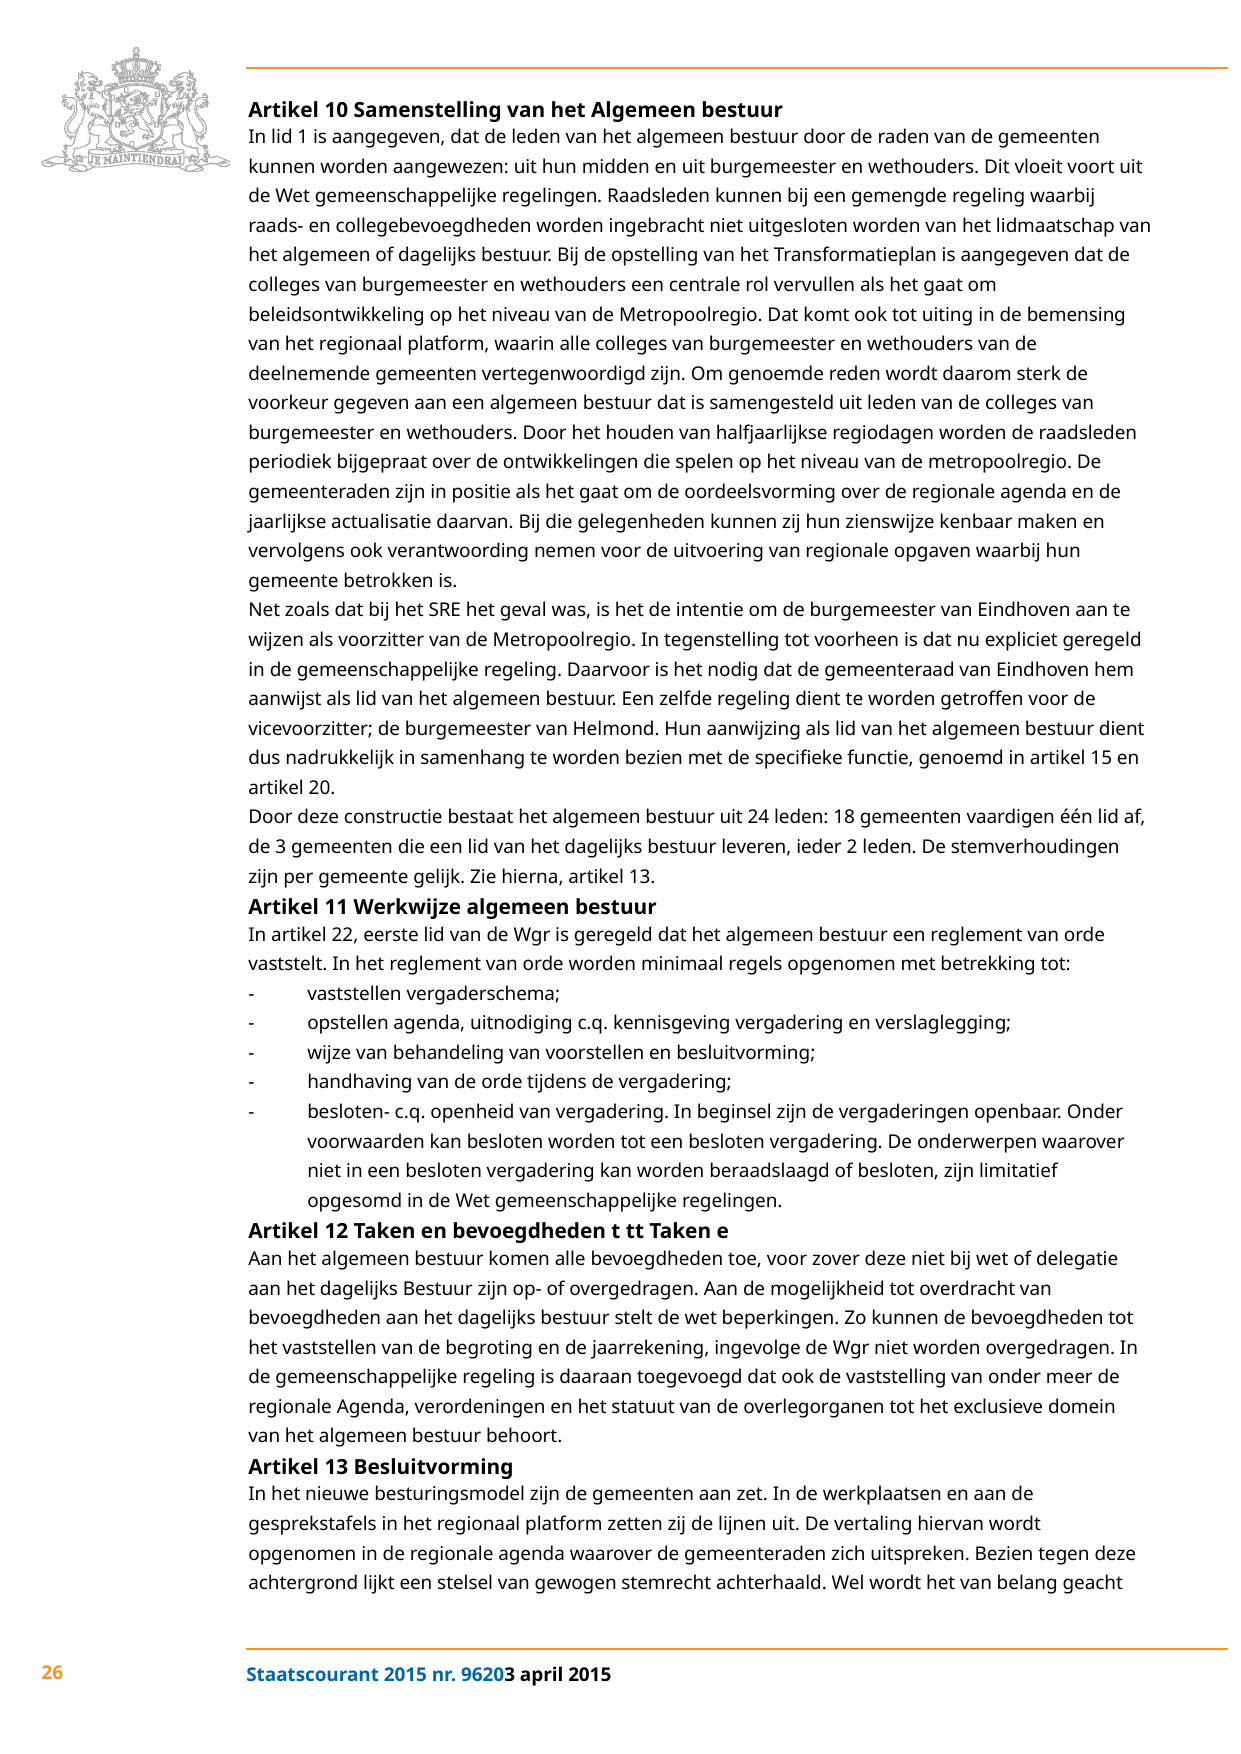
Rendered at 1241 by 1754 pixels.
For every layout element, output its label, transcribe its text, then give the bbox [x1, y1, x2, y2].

text Net zoals dat bij het SRE het geval was, is het de intentie om de burgemeester van Eindhoven aan te wijzen als voorzitter van de Metropoolregio. In tegenstelling tot voorheen is dat nu expliciet geregeld in de gemeenschappelijke regeling. Daarvoor is het nodig dat de gemeenteraad van Eindhoven hem aanwijst als lid van het algemeen bestuur. Een zelfde regeling dient te worden getroffen voor de vicevoorzitter; de burgemeester van Helmond. Hun aanwijzing als lid van het algemeen bestuur dient dus nadrukkelijk in samenhang te worden bezien met de specifieke functie, genoemd in artikel 15 en artikel 20. [248, 597, 1152, 800]
text In het nieuwe besturingsmodel zijn de gemeenten aan zet. In de werkplaatsen en aan de gesprekstafels in het regionaal platform zetten zij de lijnen uit. De vertaling hiervan wordt opgenomen in de regionale agenda waarover de gemeenteraden zich uitspreken. Bezien tegen deze achtergrond lijkt een stelsel van gewogen stemrecht achterhaald. Wel wordt het van belang geacht [248, 1481, 1152, 1595]
list handhaving van de orde tijdens de vergadering; [248, 1069, 1152, 1094]
list besloten- c.q. openheid van vergadering. In beginsel zijn de vergaderingen openbaar. Onder voorwaarden kan besloten worden tot een besloten vergadering. De onderwerpen waarover niet in een besloten vergadering kan worden beraadslaagd of besloten, zijn limitatief opgesomd in de Wet gemeenschappelijke regelingen. [248, 1098, 1152, 1213]
text Door deze constructie bestaat het algemeen bestuur uit 24 leden: 18 gemeenten vaardigen één lid af, de 3 gemeenten die een lid van het dagelijks bestuur leveren, ieder 2 leden. De stemverhoudingen zijn per gemeente gelijk. Zie hierna, artikel 13. [248, 804, 1152, 888]
text Artikel 11 Werkwijze algemeen bestuur [248, 892, 1152, 921]
picture [41, 47, 231, 172]
list vaststellen vergaderschema; [248, 980, 1152, 1006]
text Artikel 12 Taken en bevoegdheden t tt Taken e [248, 1217, 1152, 1245]
text Artikel 13 Besluitvorming [248, 1452, 1152, 1481]
text Artikel 10 Samenstelling van het Algemeen bestuur [248, 95, 1152, 123]
text In lid 1 is aangegeven, dat de leden van het algemeen bestuur door de raden van de gemeenten kunnen worden aangewezen: uit hun midden en uit burgemeester en wethouders. Dit vloeit voort uit de Wet gemeenschappelijke regelingen. Raadsleden kunnen bij een gemengde regeling waarbij raads- en collegebevoegdheden worden ingebracht niet uitgesloten worden van het lidmaatschap van het algemeen of dagelijks bestuur. Bij de opstelling van het Transformatieplan is aangegeven dat de colleges van burgemeester en wethouders een centrale rol vervullen als het gaat om beleidsontwikkeling op het niveau van de Metropoolregio. Dat komt ook tot uiting in de bemensing van het regionaal platform, waarin alle colleges van burgemeester en wethouders van de deelnemende gemeenten vertegenwoordigd zijn. Om genoemde reden wordt daarom sterk de voorkeur gegeven aan een algemeen bestuur dat is samengesteld uit leden van de colleges van burgemeester en wethouders. Door het houden van halfjaarlijkse regiodagen worden de raadsleden periodiek bijgepraat over de ontwikkelingen die spelen op het niveau van de metropoolregio. De gemeenteraden zijn in positie als het gaat om de oordeelsvorming over de regionale agenda en de jaarlijkse actualisatie daarvan. Bij die gelegenheden kunnen zij hun zienswijze kenbaar maken en vervolgens ook verantwoording nemen voor de uitvoering van regionale opgaven waarbij hun gemeente betrokken is. [248, 123, 1152, 593]
text In artikel 22, eerste lid van de Wgr is geregeld dat het algemeen bestuur een reglement van orde vaststelt. In het reglement van orde worden minimaal regels opgenomen met betrekking tot: [248, 921, 1152, 976]
text Aan het algemeen bestuur komen alle bevoegdheden toe, voor zover deze niet bij wet of delegatie aan het dagelijks Bestuur zijn op- of overgedragen. Aan de mogelijkheid tot overdracht van bevoegdheden aan het dagelijks bestuur stelt de wet beperkingen. Zo kunnen de bevoegdheden tot het vaststellen van de begroting en de jaarrekening, ingevolge de Wgr niet worden overgedragen. In de gemeenschappelijke regeling is daaraan toegevoegd dat ook de vaststelling van onder meer de regionale Agenda, verordeningen en het statuut van de overlegorganen tot het exclusieve domein van het algemeen bestuur behoort. [248, 1245, 1152, 1448]
list opstellen agenda, uitnodiging c.q. kennisgeving vergadering en verslaglegging; [248, 1009, 1152, 1035]
list wijze van behandeling van voorstellen en besluitvorming; [248, 1039, 1152, 1065]
